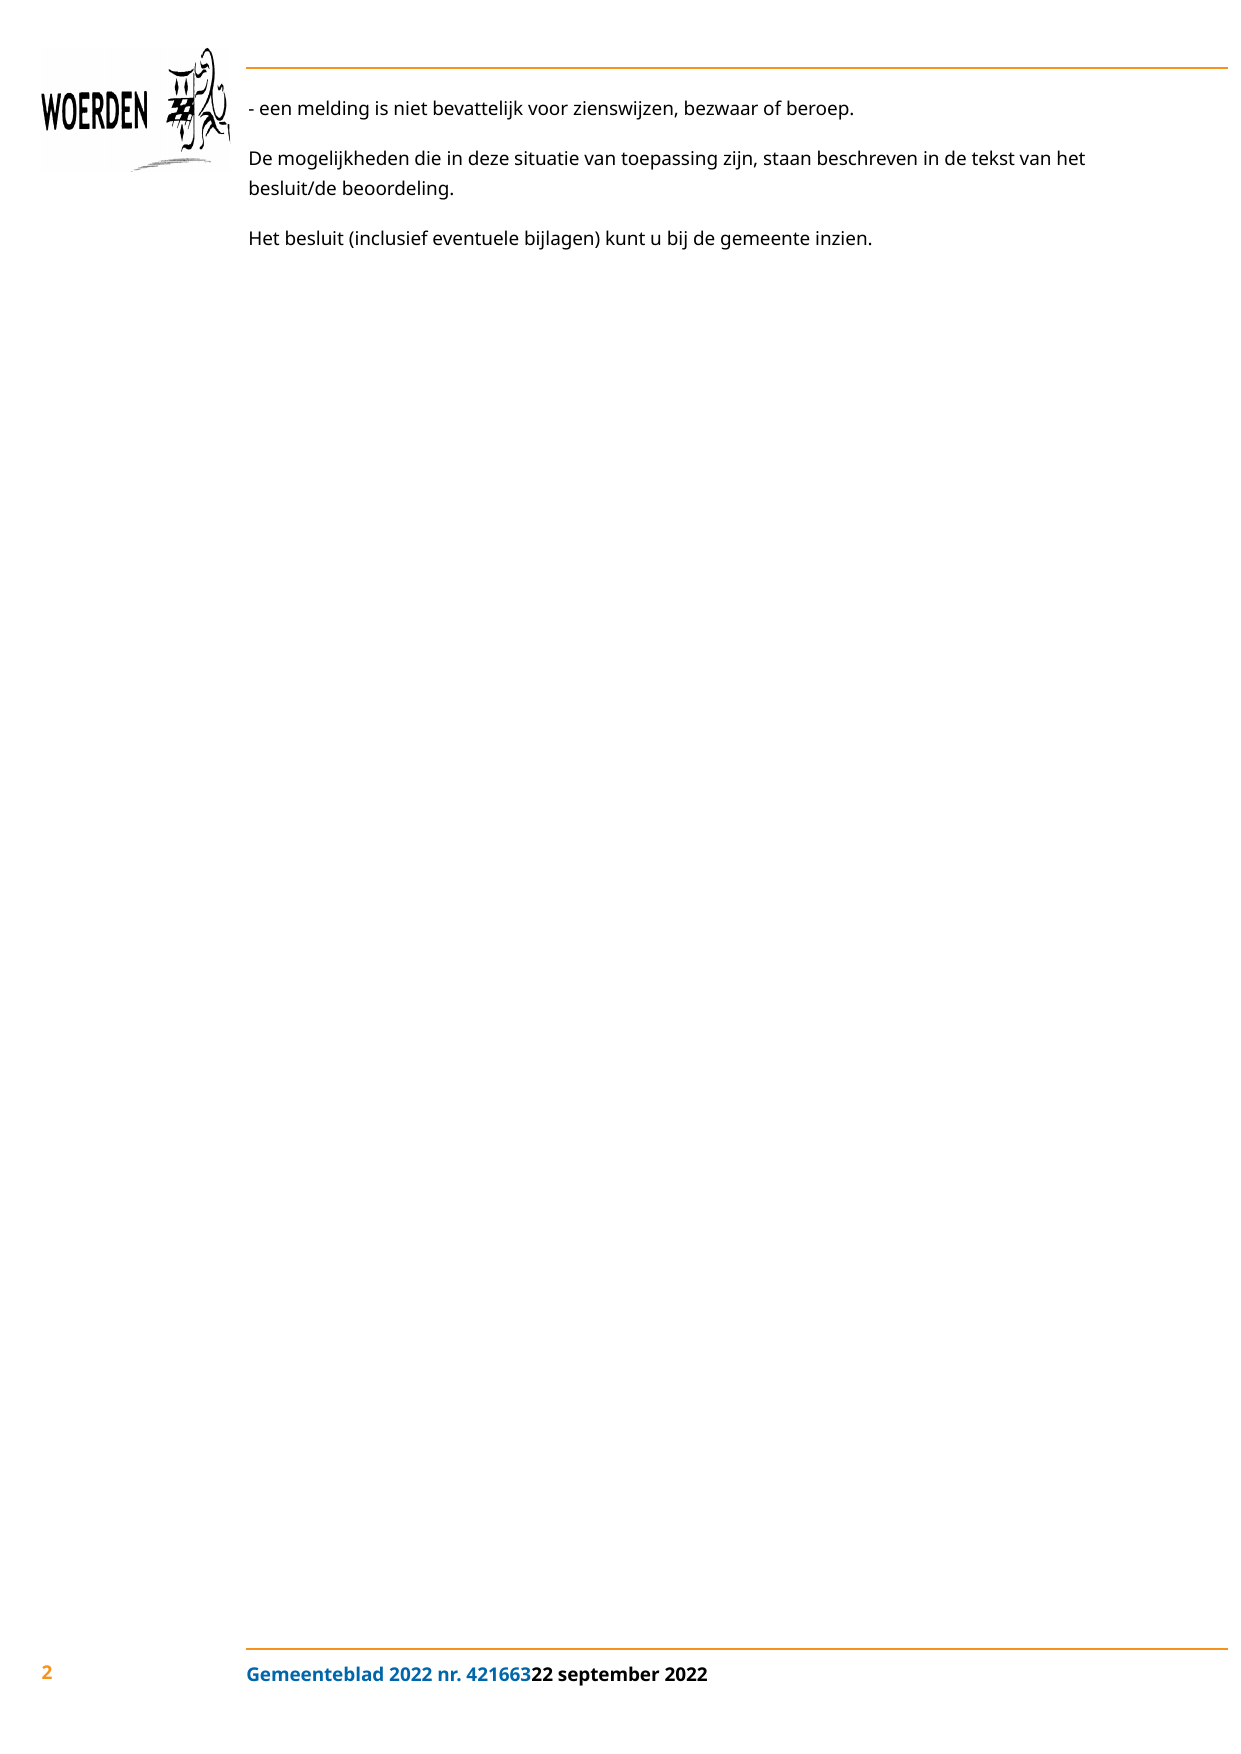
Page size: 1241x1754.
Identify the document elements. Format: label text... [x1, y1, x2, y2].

text Het besluit (inclusief eventuele bijlagen) kunt u bij de gemeente inzien. [248, 225, 1152, 251]
picture [41, 47, 231, 172]
text - een melding is niet bevattelijk voor zienswijzen, bezwaar of beroep. [248, 95, 1152, 121]
text De mogelijkheden die in deze situatie van toepassing zijn, staan beschreven in de tekst van het besluit/de beoordeling. [248, 145, 1152, 201]
